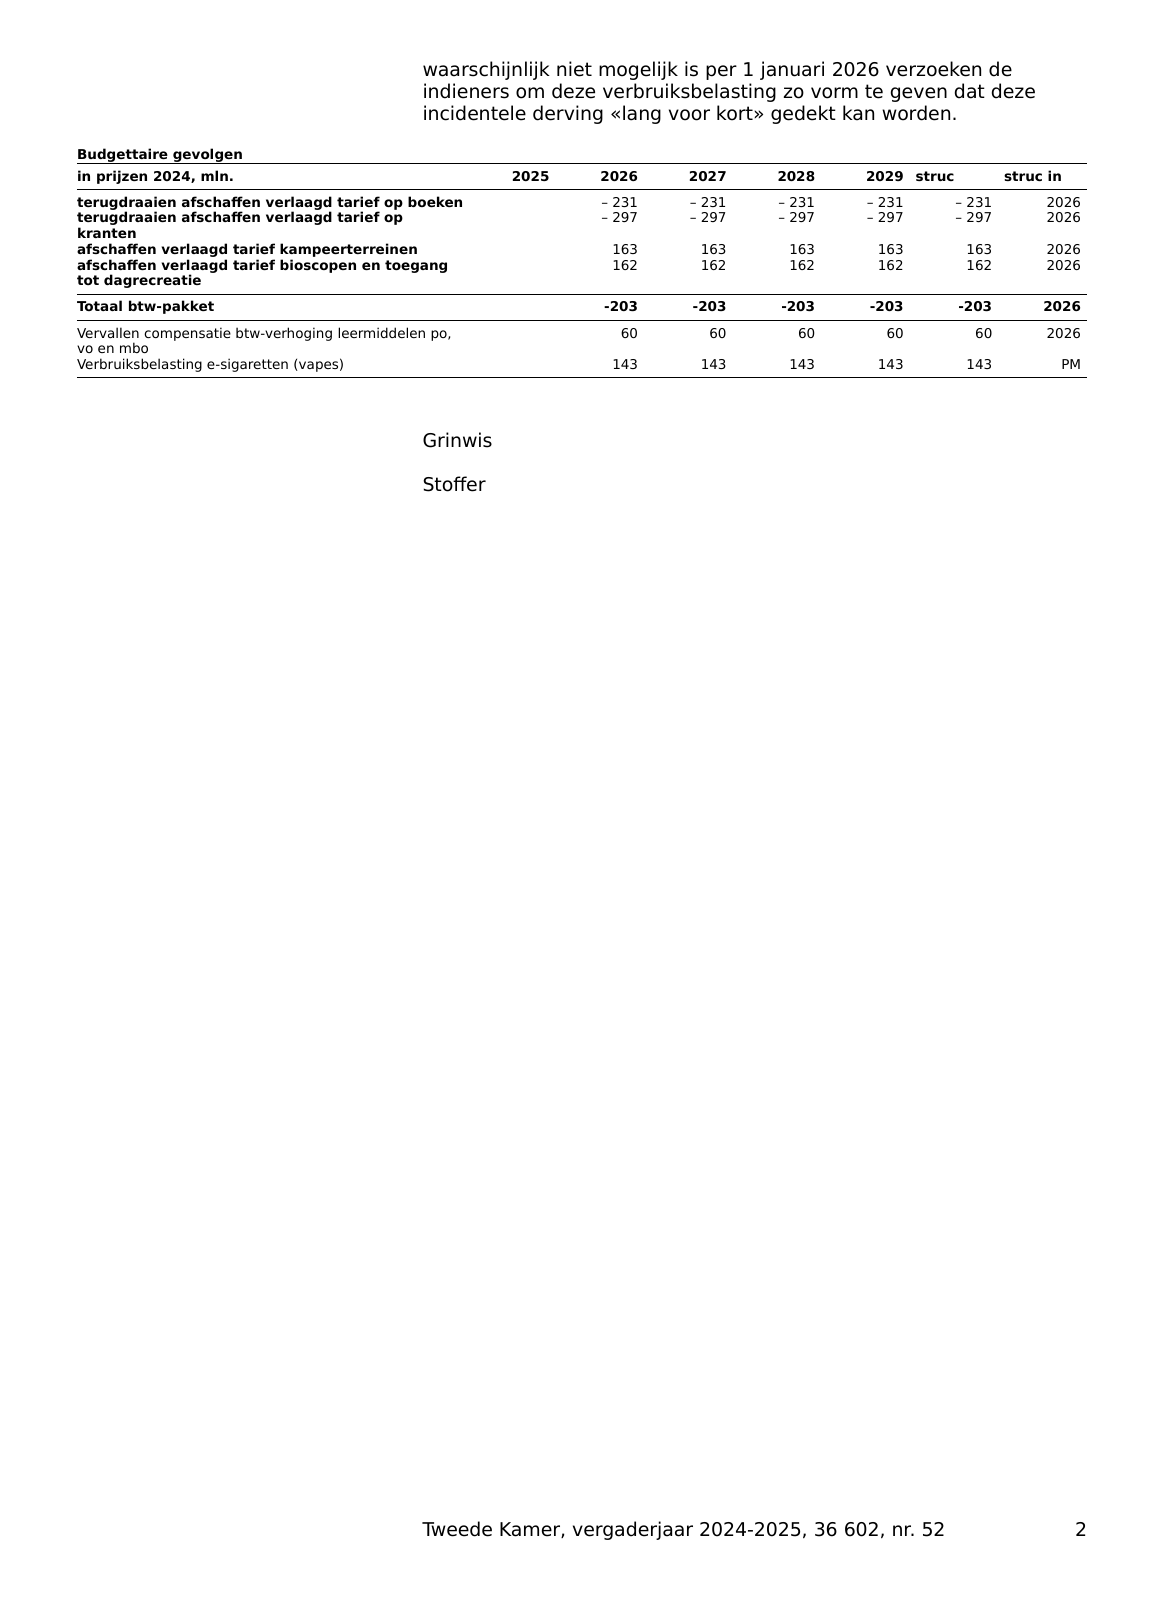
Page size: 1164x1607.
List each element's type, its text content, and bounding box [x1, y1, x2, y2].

table_cell 162 [821, 258, 909, 293]
table_header Budgettaire gevolgen [77, 147, 1087, 163]
table_cell [466, 242, 555, 257]
table_cell [466, 295, 555, 320]
table_cell – 297 [732, 210, 821, 242]
table_cell 2025 [466, 164, 555, 189]
table_cell 143 [555, 357, 644, 377]
table_cell – 231 [732, 190, 821, 210]
table_cell struc in [998, 164, 1087, 189]
table_cell – 297 [644, 210, 732, 242]
table_cell 163 [644, 242, 732, 257]
table_cell 163 [555, 242, 644, 257]
table_cell 60 [909, 321, 998, 357]
table_cell afschaffen verlaagd tarief bioscopen en toegang tot dagrecreatie [77, 258, 466, 293]
table_cell – 297 [555, 210, 644, 242]
table_cell 162 [909, 258, 998, 293]
table_cell 2029 [821, 164, 909, 189]
table_cell 143 [909, 357, 998, 377]
table_cell [466, 190, 555, 210]
table_cell 143 [821, 357, 909, 377]
table_cell -203 [555, 295, 644, 320]
table_cell – 231 [644, 190, 732, 210]
table_cell Vervallen compensatie btw-verhoging leermiddelen po, vo en mbo [77, 321, 466, 357]
table_cell -203 [644, 295, 732, 320]
table_cell 163 [821, 242, 909, 257]
table_cell 2026 [998, 190, 1087, 210]
table_cell 162 [732, 258, 821, 293]
table_cell afschaffen verlaagd tarief kampeerterreinen [77, 242, 466, 257]
table_cell -203 [909, 295, 998, 320]
table_cell [466, 258, 555, 293]
table_cell -203 [821, 295, 909, 320]
table_cell – 231 [909, 190, 998, 210]
table_cell 2026 [555, 164, 644, 189]
table_cell – 231 [821, 190, 909, 210]
table_cell 60 [555, 321, 644, 357]
table_cell [466, 357, 555, 377]
table_cell 2026 [998, 210, 1087, 242]
table_cell [466, 321, 555, 357]
table_cell 163 [909, 242, 998, 257]
table_cell -203 [732, 295, 821, 320]
table_cell 162 [555, 258, 644, 293]
table_cell – 297 [909, 210, 998, 242]
table_cell Totaal btw-pakket [77, 295, 466, 320]
table_cell Verbruiksbelasting e-sigaretten (vapes) [77, 357, 466, 377]
text waarschijnlijk niet mogelijk is per 1 januari 2026 verzoeken de indieners om deze verbruiksbelasting zo vorm te geven dat deze incidentele derving «lang voor kort» gedekt kan worden. [422, 59, 1087, 125]
table_cell struc [909, 164, 998, 189]
table_cell 2027 [644, 164, 732, 189]
table_cell 2026 [998, 242, 1087, 257]
table_cell 163 [732, 242, 821, 257]
table_cell 143 [732, 357, 821, 377]
text Grinwis Stoffer [422, 408, 1087, 496]
table_cell 2028 [732, 164, 821, 189]
table_cell 2026 [998, 321, 1087, 357]
table_cell – 297 [821, 210, 909, 242]
table_cell 60 [644, 321, 732, 357]
table_cell 143 [644, 357, 732, 377]
table_cell – 231 [555, 190, 644, 210]
table_cell PM [998, 357, 1087, 377]
table_cell in prijzen 2024, mln. [77, 164, 466, 189]
table_cell terugdraaien afschaffen verlaagd tarief op boeken [77, 190, 466, 210]
table_cell 162 [644, 258, 732, 293]
table_cell [466, 210, 555, 242]
table_cell 2026 [998, 258, 1087, 293]
table_cell 60 [732, 321, 821, 357]
table_cell 2026 [998, 295, 1087, 320]
table_cell terugdraaien afschaffen verlaagd tarief op kranten [77, 210, 466, 242]
table_cell 60 [821, 321, 909, 357]
